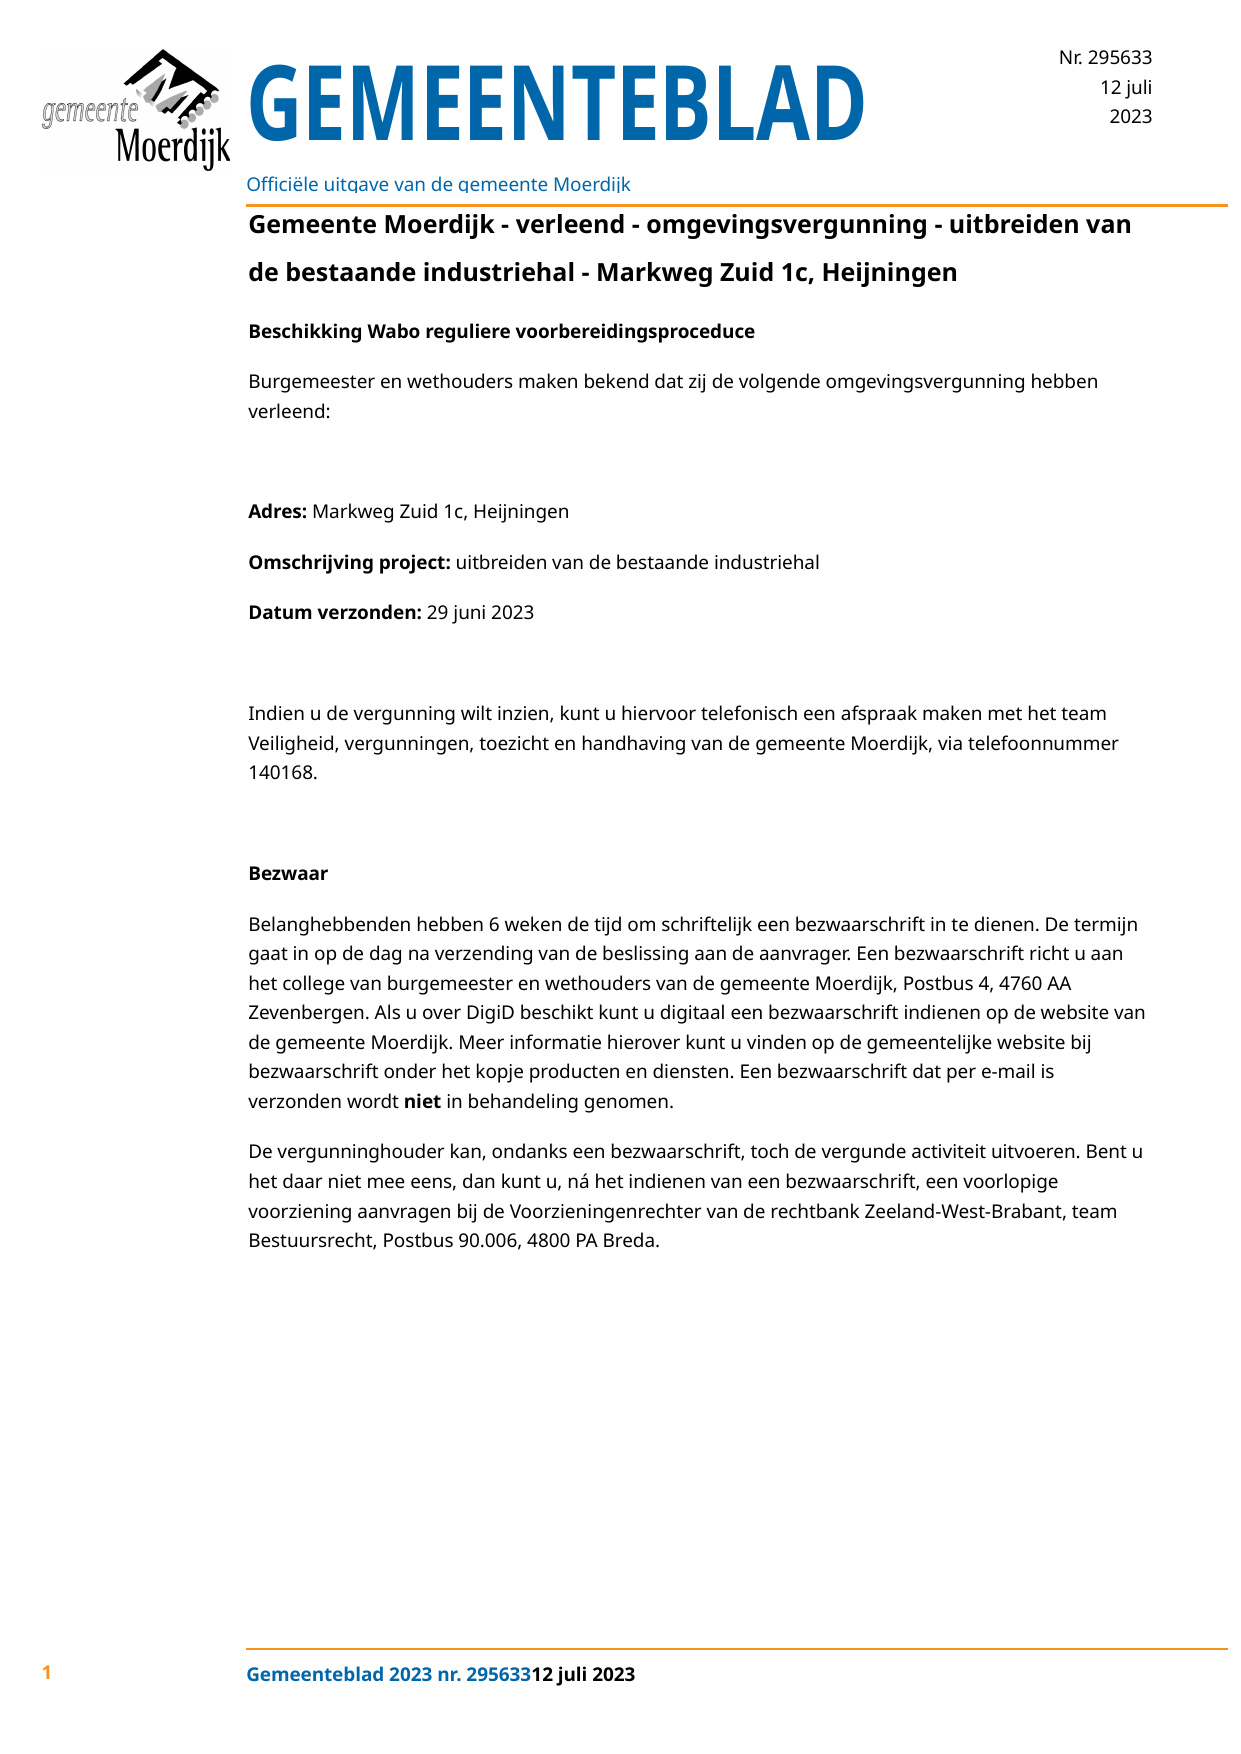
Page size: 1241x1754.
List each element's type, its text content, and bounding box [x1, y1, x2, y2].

text Belanghebbenden hebben 6 weken de tijd om schriftelijk een bezwaarschrift in te dienen. De termijn gaat in op de dag na verzending van de beslissing aan de aanvrager. Een bezwaarschrift richt u aan het college van burgemeester en wethouders van de gemeente Moerdijk, Postbus 4, 4760 AA Zevenbergen. Als u over DigiD beschikt kunt u digitaal een bezwaarschrift indienen op de website van de gemeente Moerdijk. Meer informatie hierover kunt u vinden op de gemeentelijke website bij bezwaarschrift onder het kopje producten en diensten. Een bezwaarschrift dat per e-mail is verzonden wordt niet in behandeling genomen. [248, 911, 1152, 1114]
text Gemeente Moerdijk - verleend - omgevingsvergunning - uitbreiden van de bestaande industriehal - Markweg Zuid 1c, Heijningen [248, 207, 1152, 288]
picture [41, 47, 231, 172]
text Adres: Markweg Zuid 1c, Heijningen [248, 499, 1152, 524]
text Indien u de vergunning wilt inzien, kunt u hiervoor telefonisch een afspraak maken met het team Veiligheid, vergunningen, toezicht en handhaving van de gemeente Moerdijk, via telefoonnummer 140168. [248, 700, 1152, 785]
text Datum verzonden: 29 juni 2023 [248, 599, 1152, 625]
text Burgemeester en wethouders maken bekend dat zij de volgende omgevingsvergunning hebben verleend: [248, 368, 1152, 424]
text Beschikking Wabo reguliere voorbereidingsproceduce [248, 318, 1152, 344]
text Omschrijving project: uitbreiden van de bestaande industriehal [248, 549, 1152, 575]
text Bezwaar [248, 860, 1152, 886]
text De vergunninghouder kan, ondanks een bezwaarschrift, toch de vergunde activiteit uitvoeren. Bent u het daar niet mee eens, dan kunt u, ná het indienen van een bezwaarschrift, een voorlopige voorziening aanvragen bij de Voorzieningenrechter van de rechtbank Zeeland-West-Brabant, team Bestuursrecht, Postbus 90.006, 4800 PA Breda. [248, 1139, 1152, 1253]
